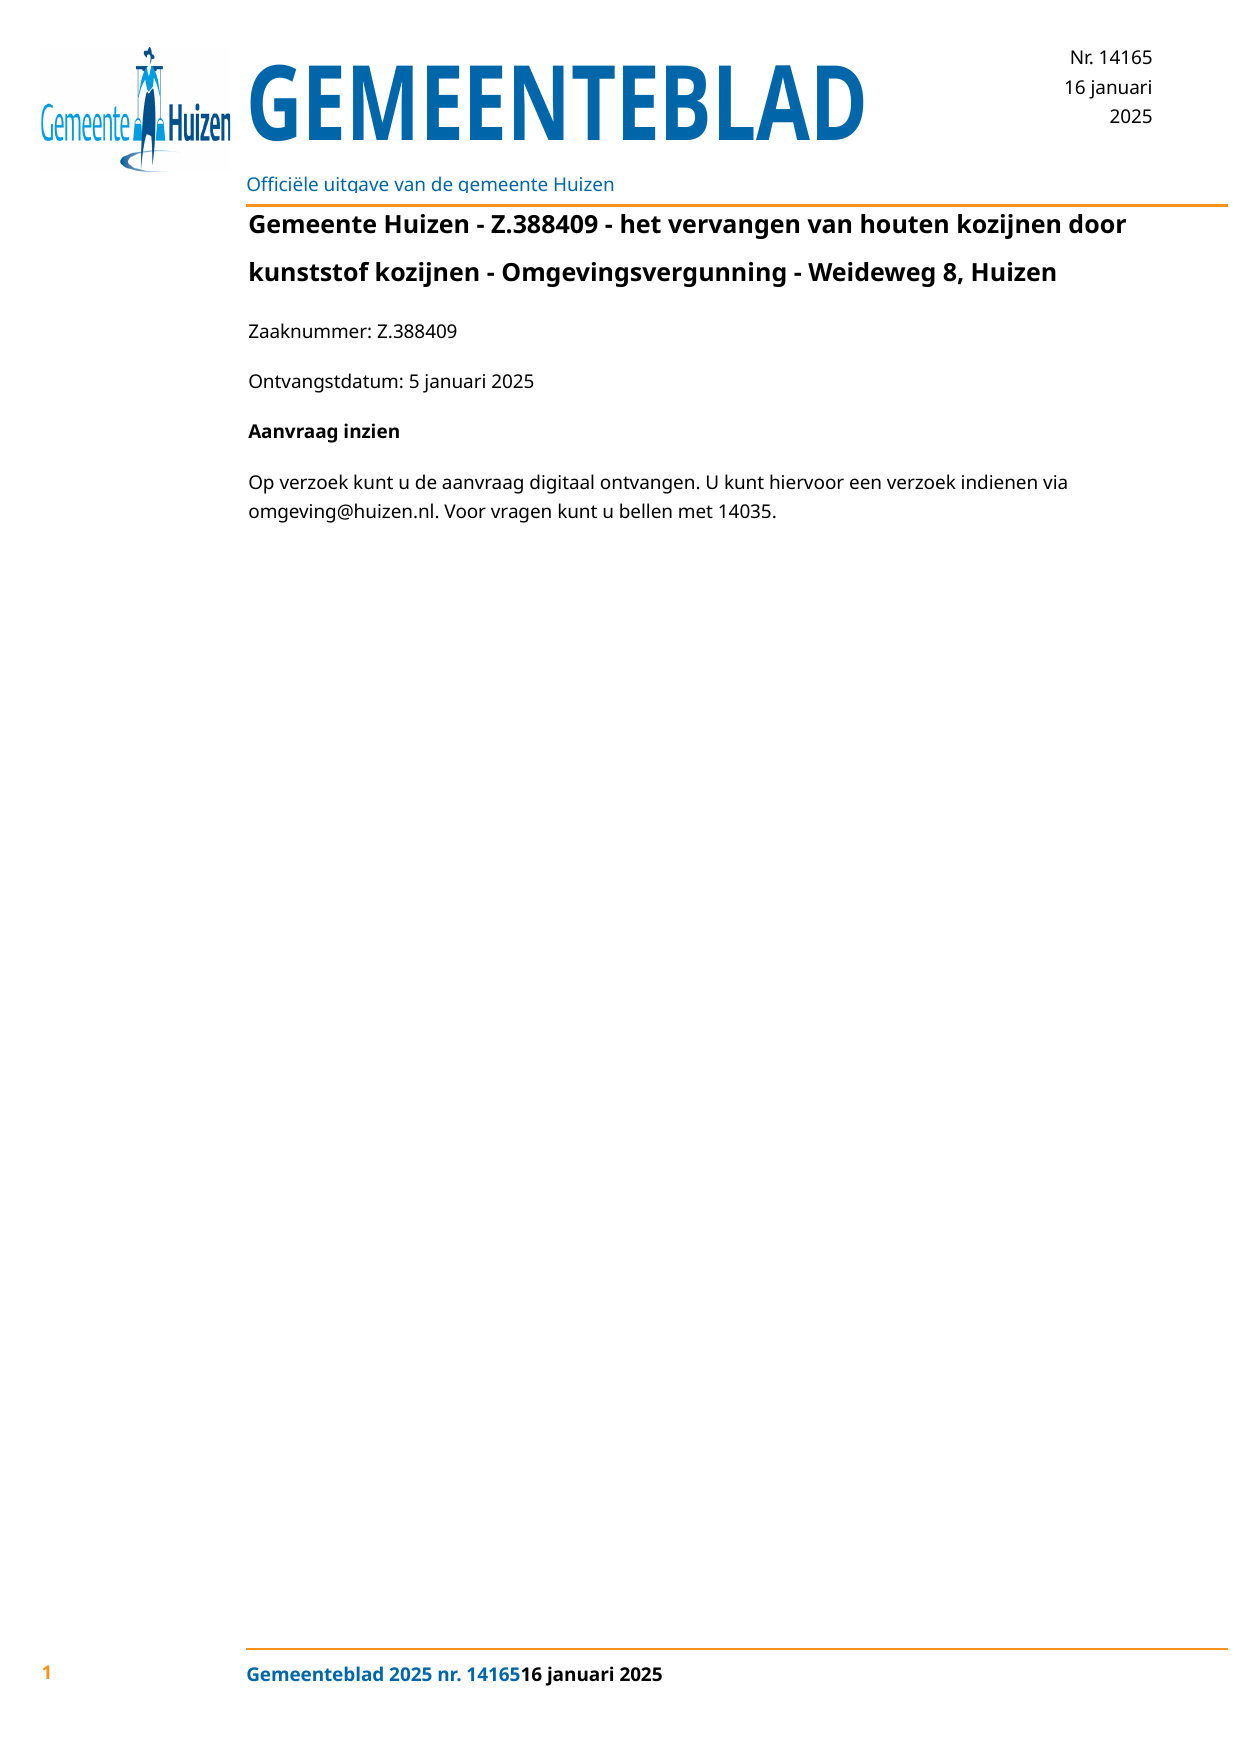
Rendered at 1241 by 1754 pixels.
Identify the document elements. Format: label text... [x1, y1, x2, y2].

text Op verzoek kunt u de aanvraag digitaal ontvangen. U kunt hiervoor een verzoek indienen via omgeving@huizen.nl. Voor vragen kunt u bellen met 14035. [248, 469, 1152, 524]
text Zaaknummer: Z.388409 [248, 318, 1152, 344]
text Aanvraag inzien [248, 419, 1152, 444]
text Ontvangstdatum: 5 januari 2025 [248, 368, 1152, 394]
picture [41, 47, 231, 172]
text Gemeente Huizen - Z.388409 - het vervangen van houten kozijnen door kunststof kozijnen - Omgevingsvergunning - Weideweg 8, Huizen [248, 207, 1152, 288]
